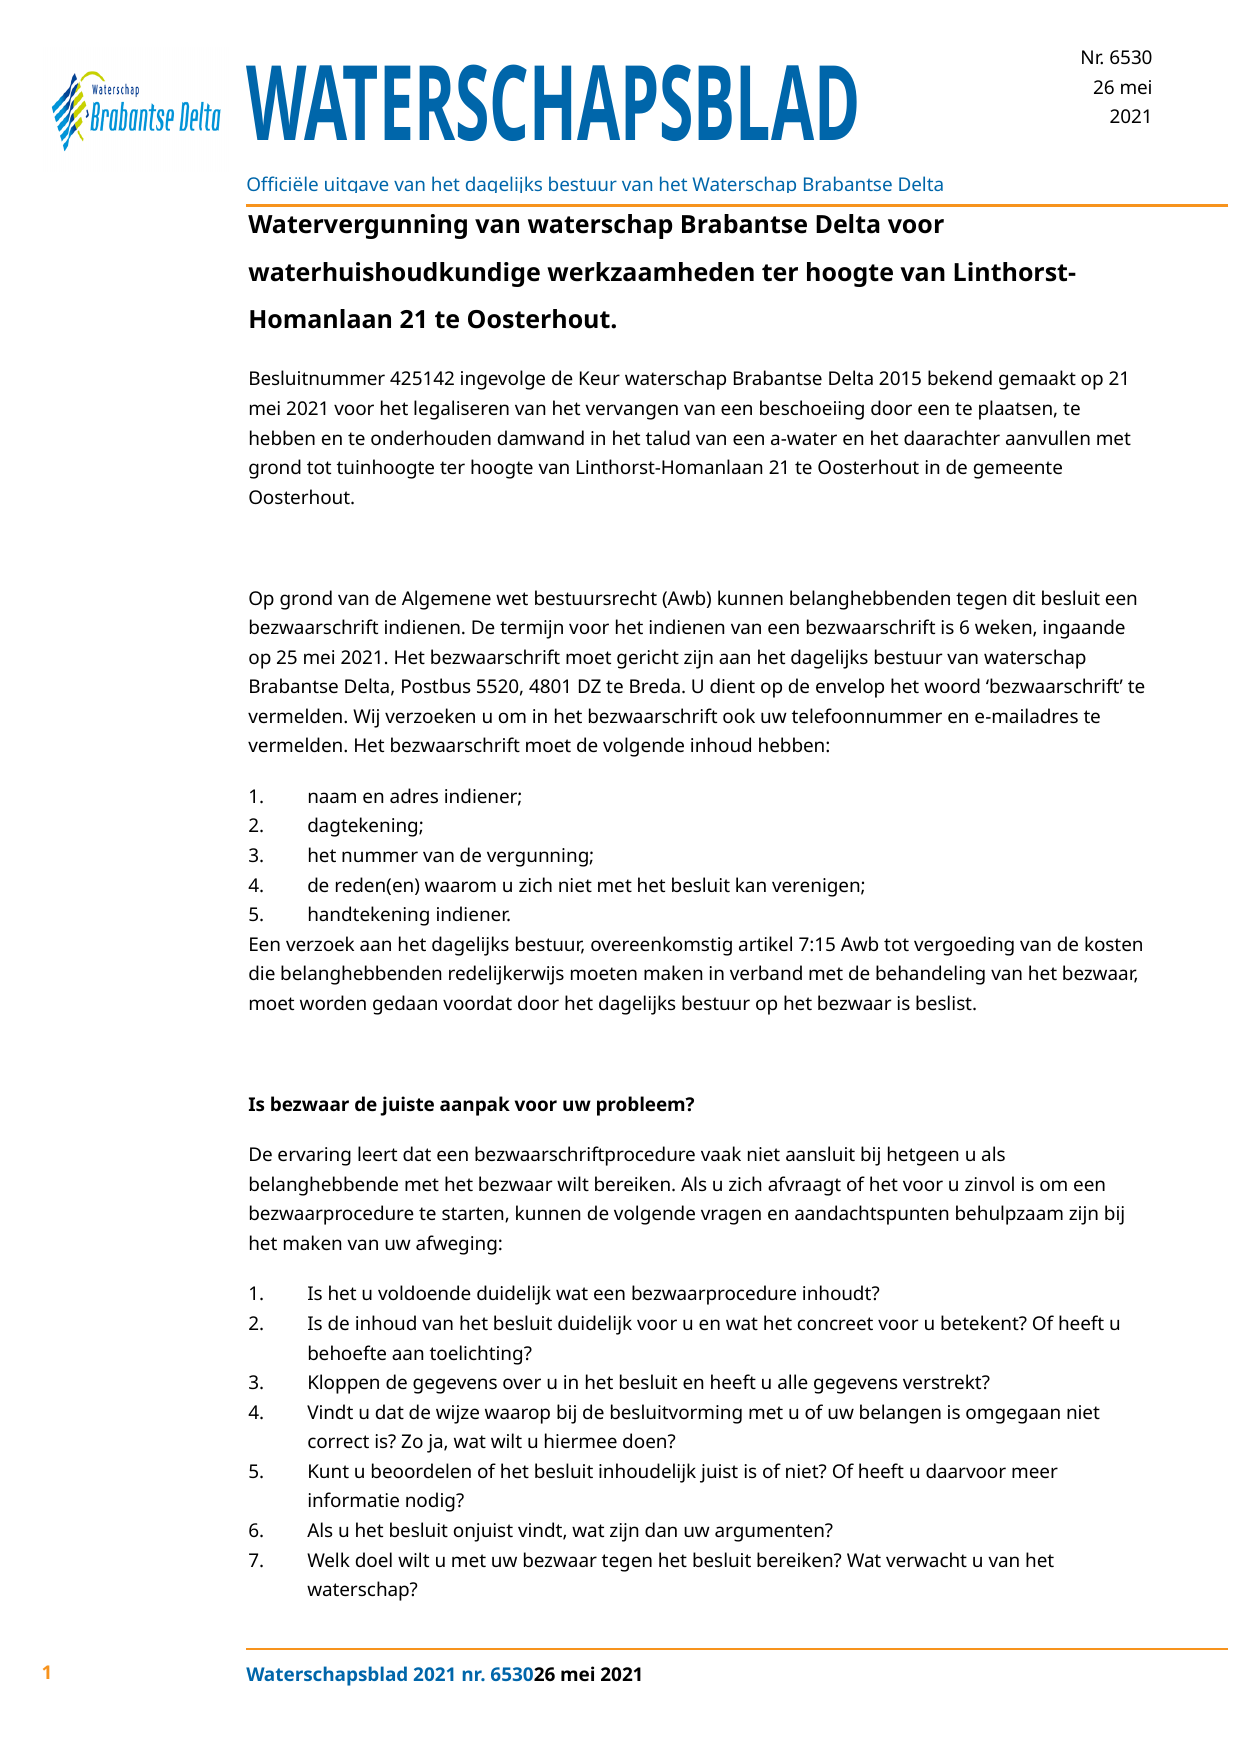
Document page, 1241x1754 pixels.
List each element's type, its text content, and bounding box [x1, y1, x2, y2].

text Op grond van de Algemene wet bestuursrecht (Awb) kunnen belanghebbenden tegen dit besluit een bezwaarschrift indienen. De termijn voor het indienen van een bezwaarschrift is 6 weken, ingaande op 25 mei 2021. Het bezwaarschrift moet gericht zijn aan het dagelijks bestuur van waterschap Brabantse Delta, Postbus 5520, 4801 DZ te Breda. U dient op de envelop het woord ‘bezwaarschrift’ te vermelden. Wij verzoeken u om in het bezwaarschrift ook uw telefoonnummer en e‑mailadres te vermelden. Het bezwaarschrift moet de volgende inhoud hebben: [248, 585, 1152, 758]
text De ervaring leert dat een bezwaarschriftprocedure vaak niet aansluit bij hetgeen u als belanghebbende met het bezwaar wilt bereiken. Als u zich afvraagt of het voor u zinvol is om een bezwaarprocedure te starten, kunnen de volgende vragen en aandachtspunten behulpzaam zijn bij het maken van uw afweging: [248, 1141, 1152, 1256]
list Vindt u dat de wijze waarop bij de besluitvorming met u of uw belangen is omgegaan niet correct is? Zo ja, wat wilt u hiermee doen? [248, 1399, 1152, 1454]
list Welk doel wilt u met uw bezwaar tegen het besluit bereiken? Wat verwacht u van het waterschap? [248, 1547, 1152, 1602]
list Kloppen de gegevens over u in het besluit en heeft u alle gegevens verstrekt? [248, 1369, 1152, 1395]
list de reden(en) waarom u zich niet met het besluit kan verenigen; [248, 872, 1152, 897]
list Als u het besluit onjuist vindt, wat zijn dan uw argumenten? [248, 1517, 1152, 1543]
list naam en adres indiener; [248, 783, 1152, 809]
text Een verzoek aan het dagelijks bestuur, overeenkomstig artikel 7:15 Awb tot vergoeding van de kosten die belanghebbenden redelijkerwijs moeten maken in verband met de behandeling van het bezwaar, moet worden gedaan voordat door het dagelijks bestuur op het bezwaar is beslist. [248, 931, 1152, 1016]
list Kunt u beoordelen of het besluit inhoudelijk juist is of niet? Of heeft u daarvoor meer informatie nodig? [248, 1458, 1152, 1513]
list handtekening indiener. [248, 901, 1152, 927]
list dagtekening; [248, 813, 1152, 838]
list het nummer van de vergunning; [248, 842, 1152, 868]
picture [41, 47, 231, 172]
text Besluitnummer 425142 ingevolge de Keur waterschap Brabantse Delta 2015 bekend gemaakt op 21 mei 2021 voor het legaliseren van het vervangen van een beschoeiing door een te plaatsen, te hebben en te onderhouden damwand in het talud van een a-water en het daarachter aanvullen met grond tot tuinhoogte ter hoogte van Linthorst-Homanlaan 21 te Oosterhout in de gemeente Oosterhout. [248, 366, 1152, 509]
list Is de inhoud van het besluit duidelijk voor u en wat het concreet voor u betekent? Of heeft u behoefte aan toelichting? [248, 1310, 1152, 1365]
text Is bezwaar de juiste aanpak voor uw probleem? [248, 1091, 1152, 1117]
list Is het u voldoende duidelijk wat een bezwaarprocedure inhoudt? [248, 1281, 1152, 1306]
text Watervergunning van waterschap Brabantse Delta voor waterhuishoudkundige werkzaamheden ter hoogte van Linthorst-Homanlaan 21 te Oosterhout. [248, 207, 1152, 336]
